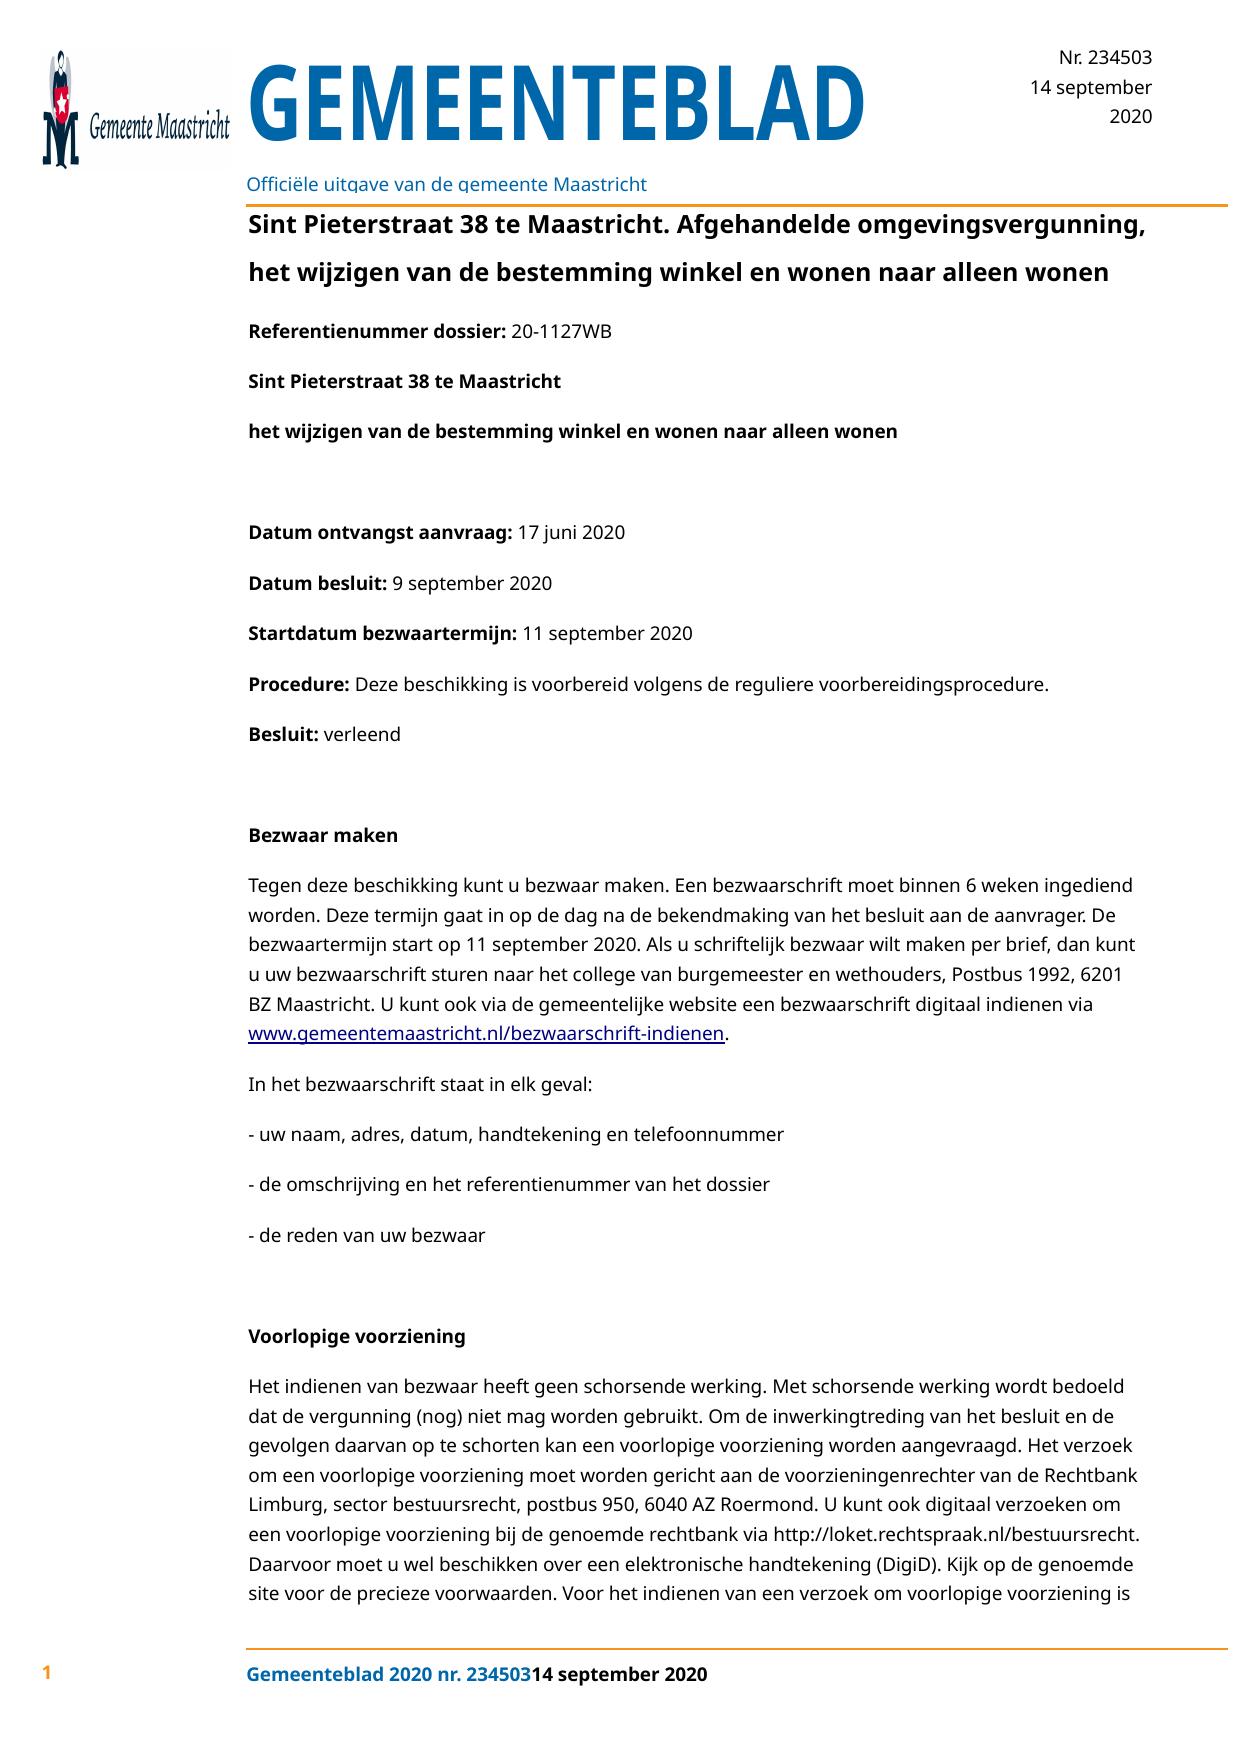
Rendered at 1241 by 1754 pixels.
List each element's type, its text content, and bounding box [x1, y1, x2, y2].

text Tegen deze beschikking kunt u bezwaar maken. Een bezwaarschrift moet binnen 6 weken ingediend worden. Deze termijn gaat in op de dag na de bekendmaking van het besluit aan de aanvrager. De bezwaartermijn start op 11 september 2020. Als u schriftelijk bezwaar wilt maken per brief, dan kunt u uw bezwaarschrift sturen naar het college van burgemeester en wethouders, Postbus 1992, 6201 BZ Maastricht. U kunt ook via de gemeentelijke website een bezwaarschrift digitaal indienen via www.gemeentemaastricht.nl/bezwaarschrift-indienen. [248, 872, 1152, 1046]
text - uw naam, adres, datum, handtekening en telefoonnummer [248, 1121, 1152, 1147]
text Datum ontvangst aanvraag: 17 juni 2020 [248, 519, 1152, 545]
text Sint Pieterstraat 38 te Maastricht. Afgehandelde omgevingsvergunning, het wijzigen van de bestemming winkel en wonen naar alleen wonen [248, 207, 1152, 288]
picture [41, 47, 231, 172]
text Startdatum bezwaartermijn: 11 september 2020 [248, 620, 1152, 646]
text het wijzigen van de bestemming winkel en wonen naar alleen wonen [248, 419, 1152, 444]
text In het bezwaarschrift staat in elk geval: [248, 1071, 1152, 1097]
text Het indienen van bezwaar heeft geen schorsende werking. Met schorsende werking wordt bedoeld dat de vergunning (nog) niet mag worden gebruikt. Om de inwerkingtreding van het besluit en de gevolgen daarvan op te schorten kan een voorlopige voorziening worden aangevraagd. Het verzoek om een voorlopige voorziening moet worden gericht aan de voorzieningenrechter van de Rechtbank Limburg, sector bestuursrecht, postbus 950, 6040 AZ Roermond. U kunt ook digitaal verzoeken om een voorlopige voorziening bij de genoemde rechtbank via http://loket.rechtspraak.nl/bestuursrecht. Daarvoor moet u wel beschikken over een elektronische handtekening (DigiD). Kijk op de genoemde site voor de precieze voorwaarden. Voor het indienen van een verzoek om voorlopige voorziening is [248, 1373, 1152, 1606]
text - de omschrijving en het referentienummer van het dossier [248, 1172, 1152, 1197]
text Referentienummer dossier: 20-1127WB [248, 318, 1152, 344]
text Sint Pieterstraat 38 te Maastricht [248, 368, 1152, 394]
text Besluit: verleend [248, 721, 1152, 747]
text Datum besluit: 9 september 2020 [248, 570, 1152, 596]
text Voorlopige voorziening [248, 1323, 1152, 1349]
text Procedure: Deze beschikking is voorbereid volgens de reguliere voorbereidingsprocedure. [248, 671, 1152, 697]
text Bezwaar maken [248, 822, 1152, 848]
text - de reden van uw bezwaar [248, 1222, 1152, 1248]
